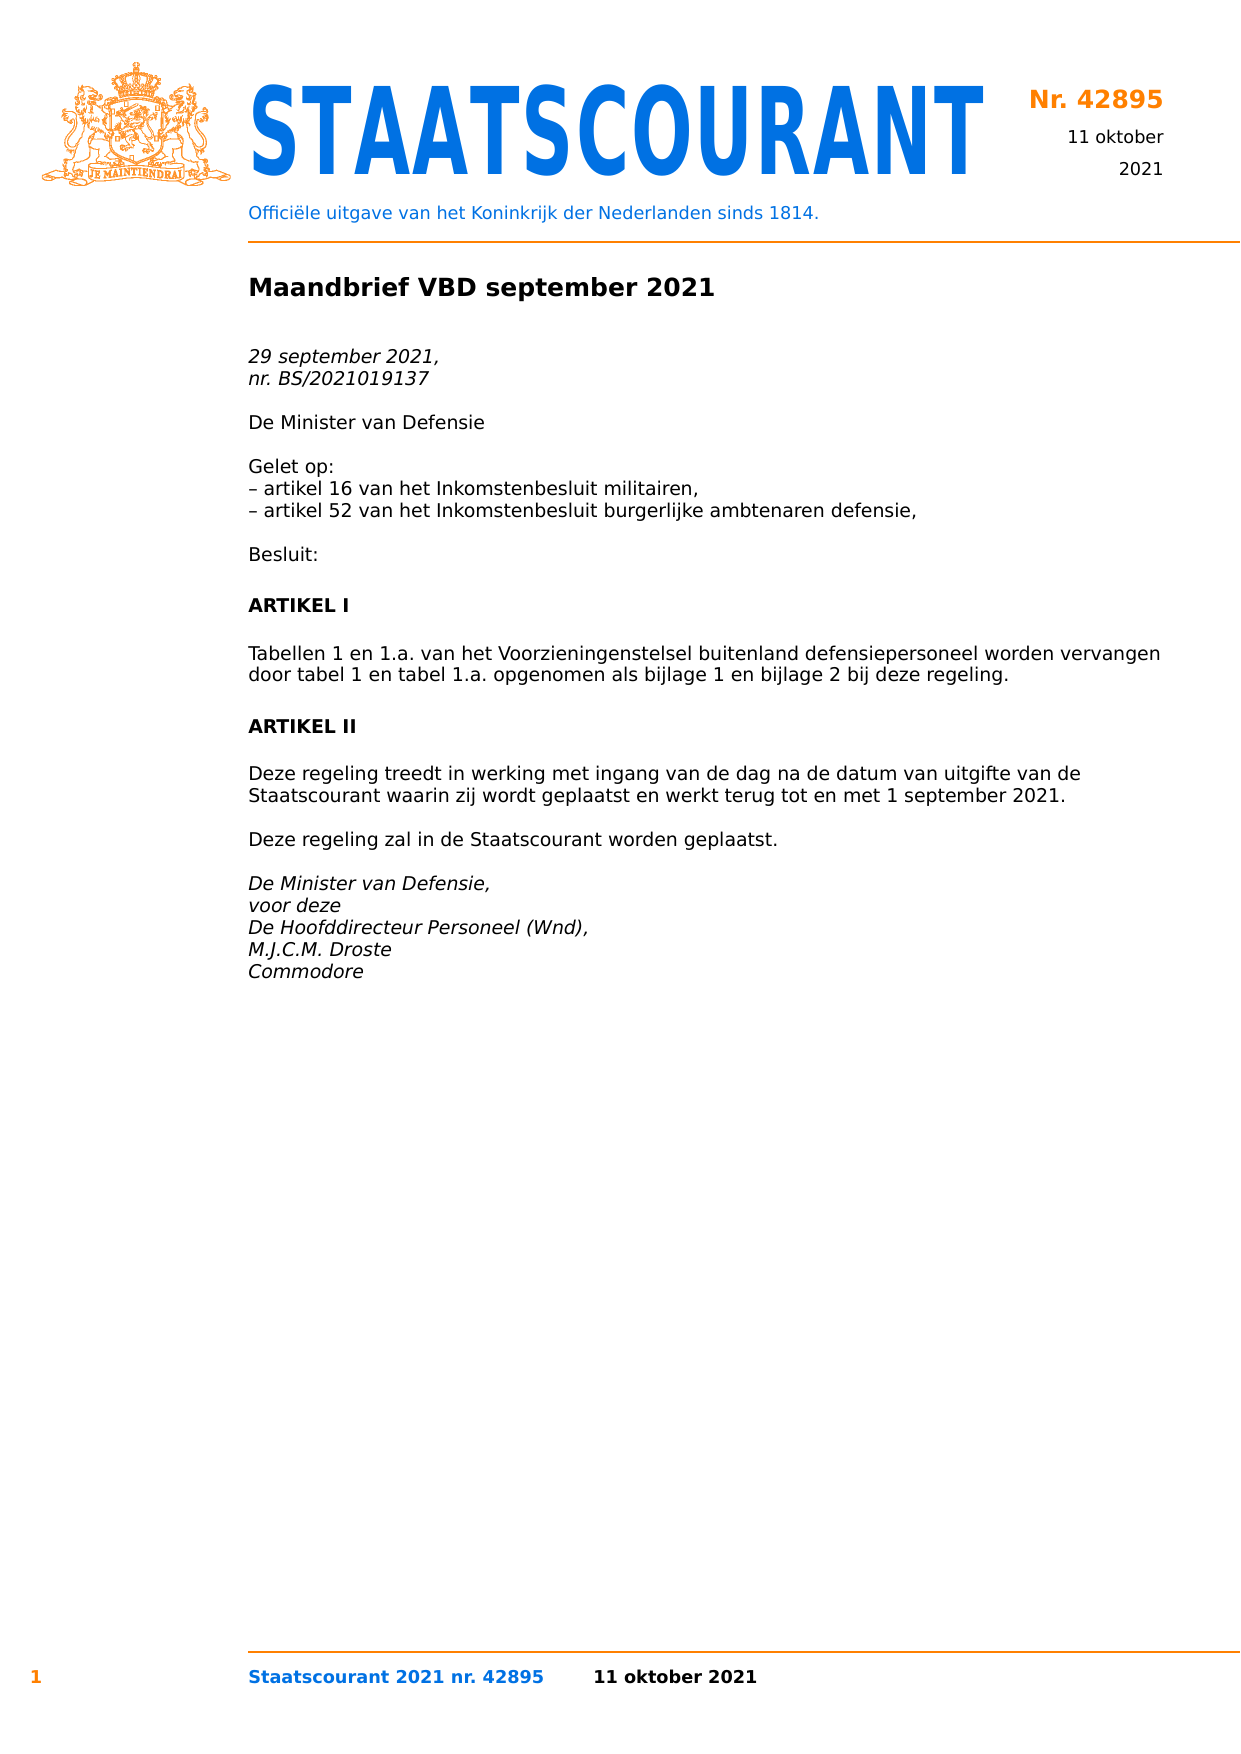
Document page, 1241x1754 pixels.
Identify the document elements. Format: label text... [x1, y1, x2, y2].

text 29 september 2021, [248, 346, 1163, 368]
text De Minister van Defensie [248, 412, 1163, 434]
table_cell 11 oktober [998, 121, 1240, 153]
table_header STAATSCOURANT [248, 62, 998, 203]
table_cell Officiële uitgave van het Koninkrijk der Nederlanden sinds 1814. [248, 203, 1240, 241]
text De Minister van Defensie, voor deze De Hoofddirecteur Personeel (Wnd), M.J.C.M. Droste Commodore [248, 873, 1163, 983]
text – artikel 52 van het Inkomstenbesluit burgerlijke ambtenaren defensie, [248, 499, 1163, 522]
table_cell 2021 [998, 153, 1240, 203]
text Deze regeling treedt in werking met ingang van de dag na de datum van uitgifte van de Staatscourant waarin zij wordt geplaatst en werkt terug tot en met 1 september 2021. [248, 763, 1163, 807]
table_header Nr. 42895 [998, 62, 1240, 121]
subtitle ARTIKEL II [248, 716, 1163, 738]
text – artikel 16 van het Inkomstenbesluit militairen, [248, 478, 1163, 499]
subtitle ARTIKEL I [248, 595, 1163, 617]
text Gelet op: [248, 456, 1163, 478]
text Tabellen 1 en 1.a. van het Voorzieningenstelsel buitenland defensiepersoneel worden vervangen door tabel 1 en tabel 1.a. opgenomen als bijlage 1 en bijlage 2 bij deze regeling. [248, 642, 1163, 686]
table_header [25, 62, 248, 241]
text Deze regeling zal in de Staatscourant worden geplaatst. [248, 829, 1163, 851]
subtitle Maandbrief VBD september 2021 [248, 273, 1163, 302]
text nr. BS/2021019137 [248, 368, 1163, 390]
text Besluit: [248, 543, 1163, 565]
picture [41, 62, 231, 186]
